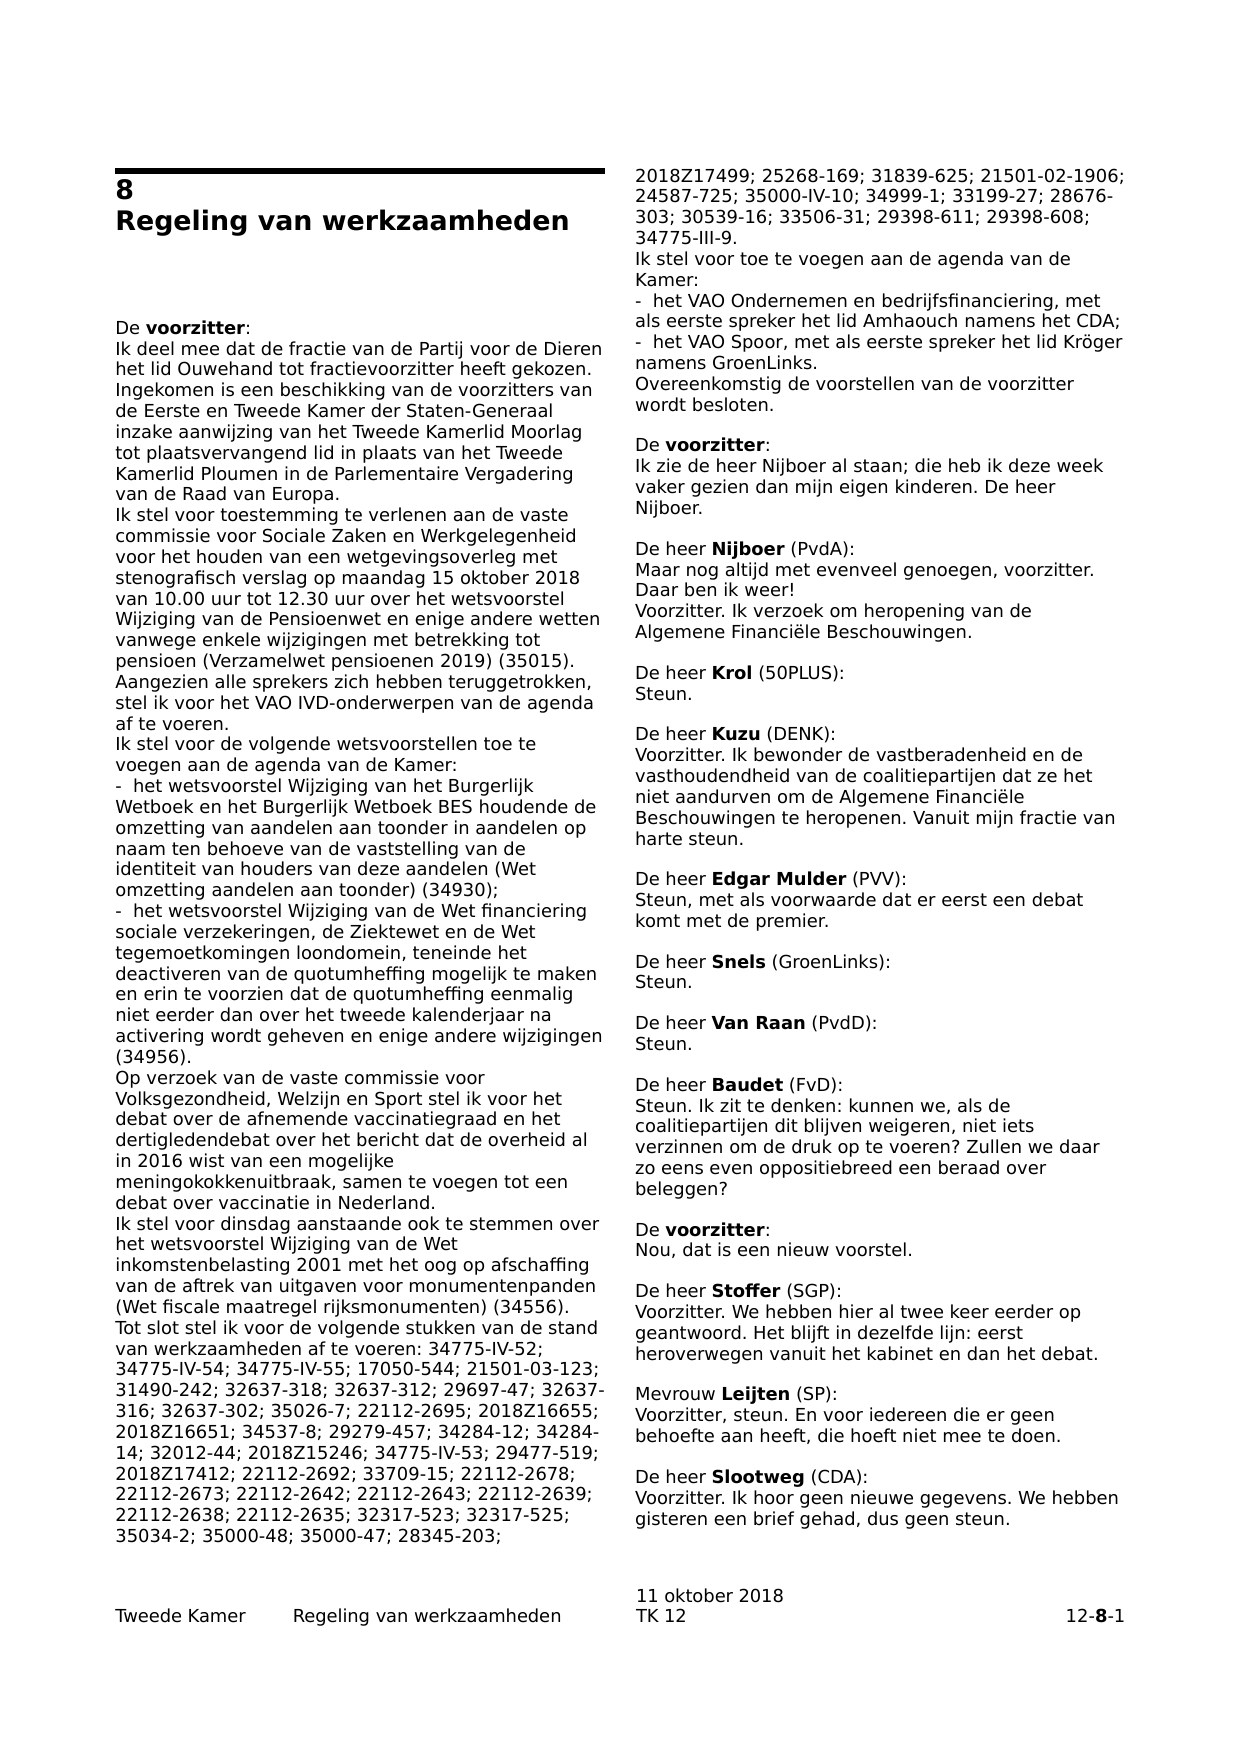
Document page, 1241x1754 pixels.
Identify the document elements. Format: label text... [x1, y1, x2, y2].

text De voorzitter: [115, 318, 605, 338]
text Ik stel voor de volgende wetsvoorstellen toe te voegen aan de agenda van de Kamer: [115, 734, 605, 776]
text Overeenkomstig de voorstellen van de voorzitter wordt besloten. [635, 374, 1125, 415]
text Steun. [635, 972, 1125, 993]
text De heer Stoffer (SGP): [635, 1281, 1125, 1302]
text Maar nog altijd met evenveel genoegen, voorzitter. Daar ben ik weer! [635, 559, 1125, 601]
text De heer Krol (50PLUS): [635, 663, 1125, 683]
text Ik zie de heer Nijboer al staan; die heb ik deze week vaker gezien dan mijn eigen kinderen. De heer Nijboer. [635, 456, 1125, 518]
text Voorzitter. We hebben hier al twee keer eerder op geantwoord. Het blijft in dezelfde lijn: eerst heroverwegen vanuit het kabinet en dan het debat. [635, 1302, 1125, 1364]
text Aangezien alle sprekers zich hebben teruggetrokken, stel ik voor het VAO IVD-onderwerpen van de agenda af te voeren. [115, 672, 605, 734]
text De heer Slootweg (CDA): [635, 1467, 1125, 1487]
text Op verzoek van de vaste commissie voor Volksgezondheid, Welzijn en Sport stel ik voor het debat over de afnemende vaccinatiegraad en het dertigledendebat over het bericht dat de overheid al in 2016 wist van een mogelijke meningokokkenuitbraak, samen te voegen tot een debat over vaccinatie in Nederland. [115, 1067, 605, 1213]
list het VAO Spoor, met als eerste spreker het lid Kröger namens GroenLinks. [635, 332, 1125, 374]
text Voorzitter, steun. En voor iedereen die er geen behoefte aan heeft, die hoeft niet mee te doen. [635, 1405, 1125, 1447]
text De heer Baudet (FvD): [635, 1074, 1125, 1095]
text 2018Z17499; 25268-169; 31839-625; 21501-02-1906; 24587-725; 35000-IV-10; 34999-1; 33199-27; 28676-303; 30539-16; 33506-31; 29398-611; 29398-608; 34775-III-9. [635, 165, 1125, 249]
text De heer Kuzu (DENK): [635, 724, 1125, 745]
text Voorzitter. Ik bewonder de vastberadenheid en de vasthoudendheid van de coalitiepartijen dat ze het niet aandurven om de Algemene Financiële Beschouwingen te heropenen. Vanuit mijn fractie van harte steun. [635, 745, 1125, 849]
text De heer Nijboer (PvdA): [635, 538, 1125, 559]
text Steun. [635, 683, 1125, 704]
text Steun. [635, 1034, 1125, 1054]
text Ik stel voor dinsdag aanstaande ook te stemmen over het wetsvoorstel Wijziging van de Wet inkomstenbelasting 2001 met het oog op afschaffing van de aftrek van uitgaven voor monumentenpanden (Wet fiscale maatregel rijksmonumenten) (34556). [115, 1213, 605, 1317]
text De heer Edgar Mulder (PVV): [635, 869, 1125, 890]
text Voorzitter. Ik hoor geen nieuwe gegevens. We hebben gisteren een brief gehad, dus geen steun. [635, 1487, 1125, 1529]
title 8 Regeling van werkzaamheden [115, 174, 605, 237]
text Tot slot stel ik voor de volgende stukken van de stand van werkzaamheden af te voeren: 34775-IV-52; 34775-IV-54; 34775-IV-55; 17050-544; 21501-03-123; 31490-242; 32637-318; 32637-312; 29697-47; 32637-316; 32637-302; 35026-7; 22112-2695; 2018Z16655; 2018Z16651; 34537-8; 29279-457; 34284-12; 34284-14; 32012-44; 2018Z15246; 34775-IV-53; 29477-519; 2018Z17412; 22112-2692; 33709-15; 22112-2678; 22112-2673; 22112-2642; 22112-2643; 22112-2639; 22112-2638; 22112-2635; 32317-523; 32317-525; 35034-2; 35000-48; 35000-47; 28345-203; [115, 1317, 605, 1547]
list het wetsvoorstel Wijziging van het Burgerlijk Wetboek en het Burgerlijk Wetboek BES houdende de omzetting van aandelen aan toonder in aandelen op naam ten behoeve van de vaststelling van de identiteit van houders van deze aandelen (Wet omzetting aandelen aan toonder) (34930); [115, 776, 605, 901]
list het VAO Ondernemen en bedrijfsfinanciering, met als eerste spreker het lid Amhaouch namens het CDA; [635, 290, 1125, 332]
text Voorzitter. Ik verzoek om heropening van de Algemene Financiële Beschouwingen. [635, 601, 1125, 643]
text Steun, met als voorwaarde dat er eerst een debat komt met de premier. [635, 890, 1125, 931]
text De heer Van Raan (PvdD): [635, 1013, 1125, 1034]
text De heer Snels (GroenLinks): [635, 951, 1125, 972]
text Mevrouw Leijten (SP): [635, 1384, 1125, 1405]
text Nou, dat is een nieuw voorstel. [635, 1240, 1125, 1261]
text Ik stel voor toe te voegen aan de agenda van de Kamer: [635, 249, 1125, 290]
text Ik deel mee dat de fractie van de Partij voor de Dieren het lid Ouwehand tot fractievoorzitter heeft gekozen. [115, 338, 605, 380]
text Ingekomen is een beschikking van de voorzitters van de Eerste en Tweede Kamer der Staten-Generaal inzake aanwijzing van het Tweede Kamerlid Moorlag tot plaatsvervangend lid in plaats van het Tweede Kamerlid Ploumen in de Parlementaire Vergadering van de Raad van Europa. [115, 380, 605, 505]
text Steun. Ik zit te denken: kunnen we, als de coalitiepartijen dit blijven weigeren, niet iets verzinnen om de druk op te voeren? Zullen we daar zo eens even oppositiebreed een beraad over beleggen? [635, 1095, 1125, 1199]
text De voorzitter: [635, 435, 1125, 456]
text Ik stel voor toestemming te verlenen aan de vaste commissie voor Sociale Zaken en Werkgelegenheid voor het houden van een wetgevingsoverleg met stenografisch verslag op maandag 15 oktober 2018 van 10.00 uur tot 12.30 uur over het wetsvoorstel Wijziging van de Pensioenwet en enige andere wetten vanwege enkele wijzigingen met betrekking tot pensioen (Verzamelwet pensioenen 2019) (35015). [115, 505, 605, 672]
text De voorzitter: [635, 1219, 1125, 1240]
list het wetsvoorstel Wijziging van de Wet financiering sociale verzekeringen, de Ziektewet en de Wet tegemoetkomingen loondomein, teneinde het deactiveren van de quotumheffing mogelijk te maken en erin te voorzien dat de quotumheffing eenmalig niet eerder dan over het tweede kalenderjaar na activering wordt geheven en enige andere wijzigingen (34956). [115, 901, 605, 1067]
